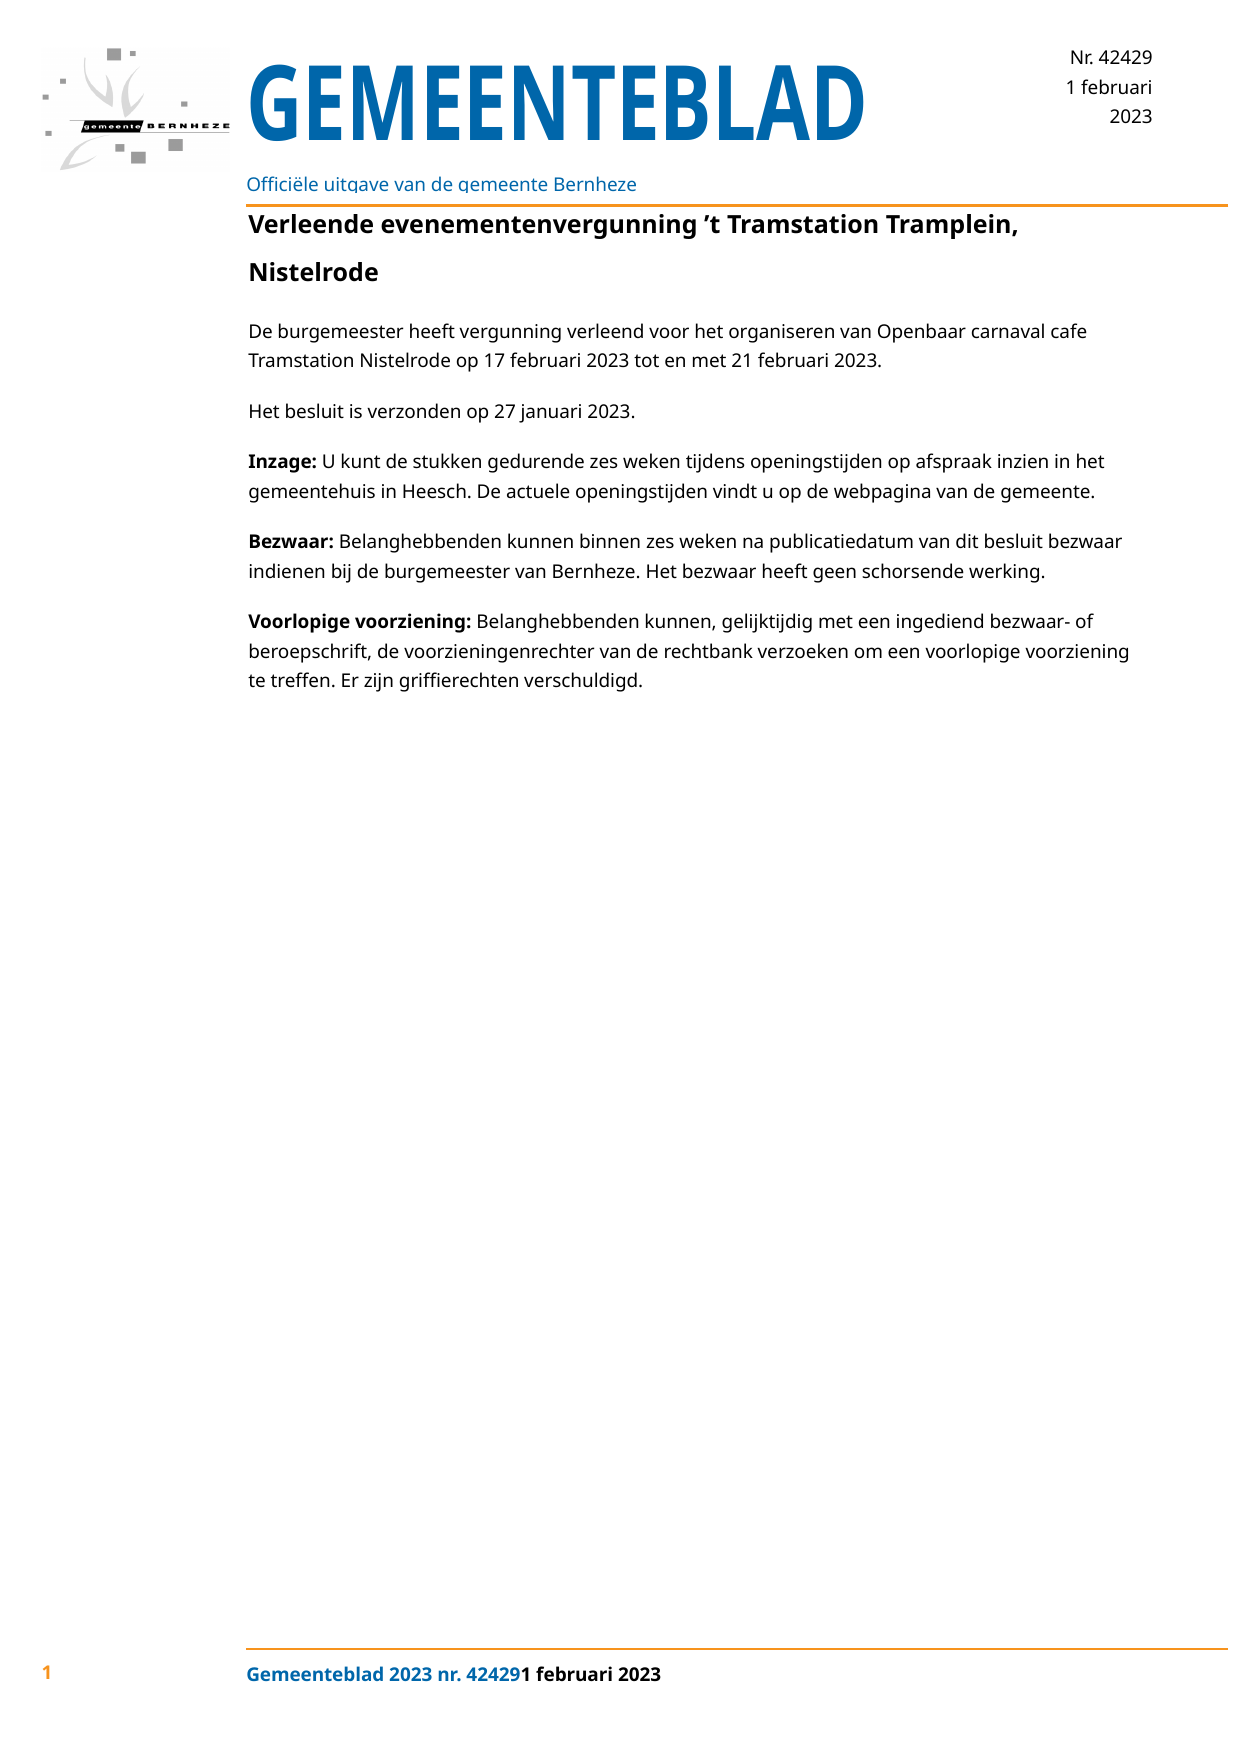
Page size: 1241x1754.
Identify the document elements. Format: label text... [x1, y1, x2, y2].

text Het besluit is verzonden op 27 januari 2023. [248, 398, 1152, 424]
picture [41, 47, 231, 172]
text Bezwaar: Belanghebbenden kunnen binnen zes weken na publicatiedatum van dit besluit bezwaar indienen bij de burgemeester van Bernheze. Het bezwaar heeft geen schorsende werking. [248, 528, 1152, 584]
text Inzage: U kunt de stukken gedurende zes weken tijdens openingstijden op afspraak inzien in het gemeentehuis in Heesch. De actuele openingstijden vindt u op de webpagina van de gemeente. [248, 448, 1152, 504]
text Verleende evenementenvergunning ’t Tramstation Tramplein, Nistelrode [248, 207, 1152, 288]
text De burgemeester heeft vergunning verleend voor het organiseren van Openbaar carnaval cafe Tramstation Nistelrode op 17 februari 2023 tot en met 21 februari 2023. [248, 318, 1152, 373]
text Voorlopige voorziening: Belanghebbenden kunnen, gelijktijdig met een ingediend bezwaar- of beroepschrift, de voorzieningenrechter van de rechtbank verzoeken om een voorlopige voorziening te treffen. Er zijn griffierechten verschuldigd. [248, 608, 1152, 693]
